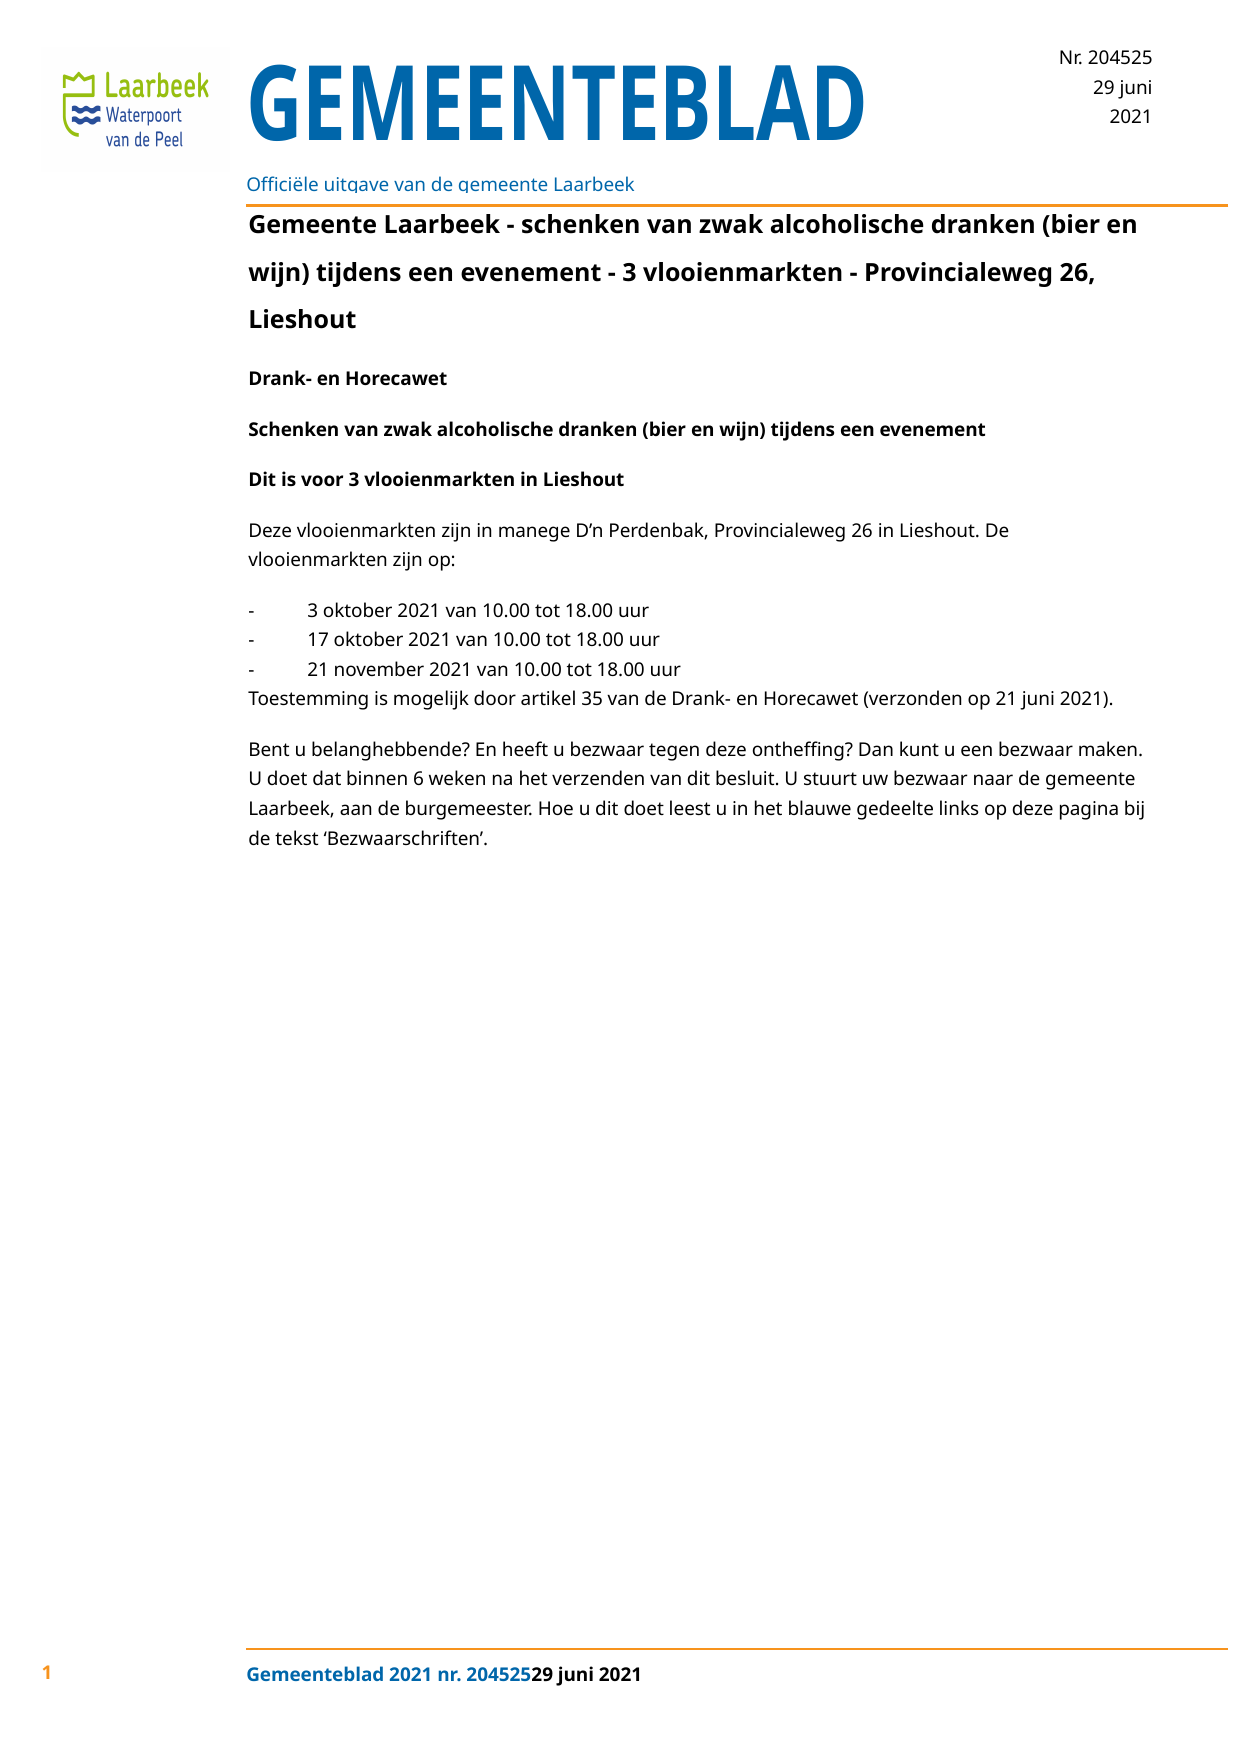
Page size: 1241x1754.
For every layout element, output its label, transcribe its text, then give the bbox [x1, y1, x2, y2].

text Dit is voor 3 vlooienmarkten in Lieshout [248, 466, 1152, 492]
list 17 oktober 2021 van 10.00 tot 18.00 uur [248, 626, 1152, 652]
list 3 oktober 2021 van 10.00 tot 18.00 uur [248, 597, 1152, 622]
text Gemeente Laarbeek - schenken van zwak alcoholische dranken (bier en wijn) tijdens een evenement - 3 vlooienmarkten - Provincialeweg 26, Lieshout [248, 207, 1152, 336]
text Bent u belanghebbende? En heeft u bezwaar tegen deze ontheffing? Dan kunt u een bezwaar maken. U doet dat binnen 6 weken na het verzenden van dit besluit. U stuurt uw bezwaar naar de gemeente Laarbeek, aan de burgemeester. Hoe u dit doet leest u in het blauwe gedeelte links op deze pagina bij de tekst ‘Bezwaarschriften’. [248, 736, 1152, 850]
text Deze vlooienmarkten zijn in manege D’n Perdenbak, Provincialeweg 26 in Lieshout. De vlooienmarkten zijn op: [248, 517, 1152, 572]
list 21 november 2021 van 10.00 tot 18.00 uur [248, 656, 1152, 682]
text Toestemming is mogelijk door artikel 35 van de Drank- en Horecawet (verzonden op 21 juni 2021). [248, 686, 1152, 711]
picture [41, 47, 231, 172]
text Schenken van zwak alcoholische dranken (bier en wijn) tijdens een evenement [248, 416, 1152, 442]
text Drank- en Horecawet [248, 366, 1152, 391]
